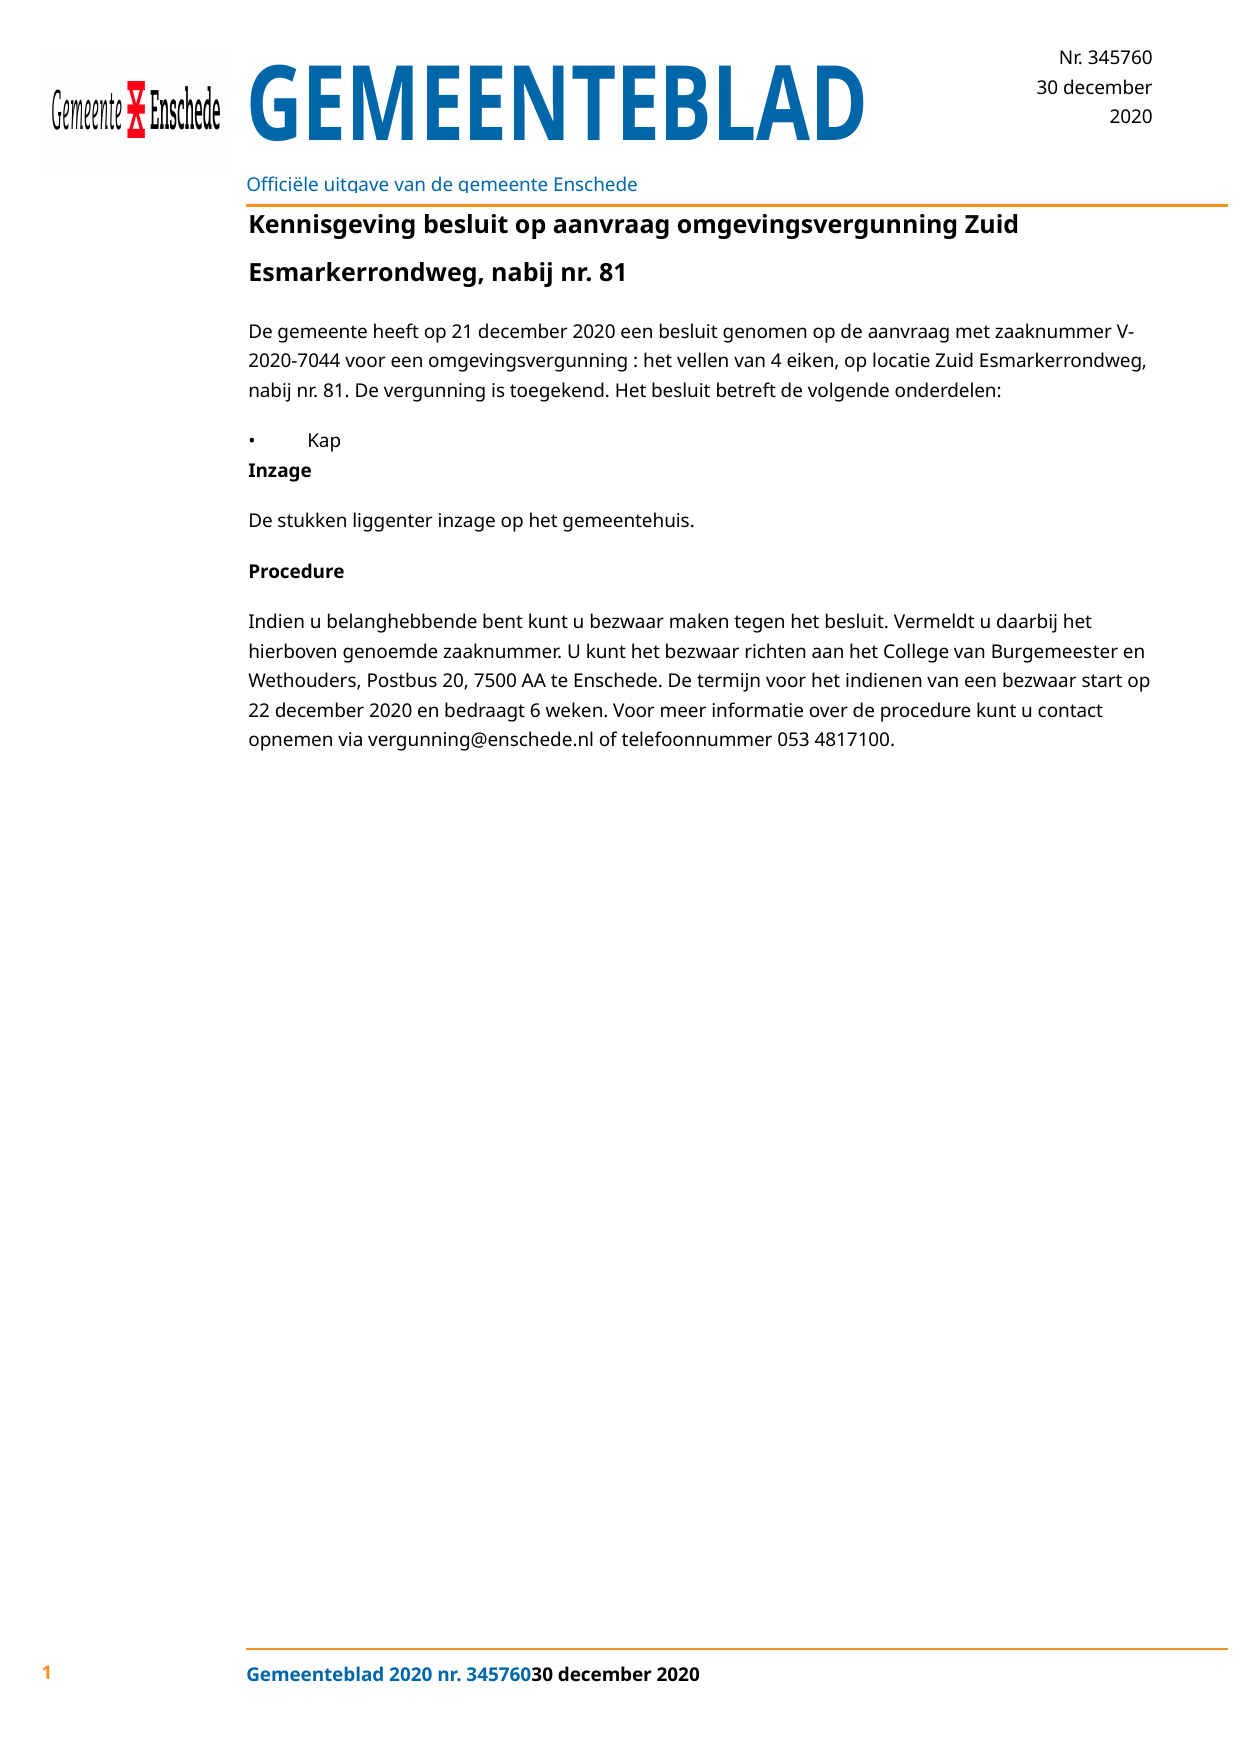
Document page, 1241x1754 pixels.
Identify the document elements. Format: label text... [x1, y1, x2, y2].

text Procedure [248, 558, 1152, 584]
text Indien u belanghebbende bent kunt u bezwaar maken tegen het besluit. Vermeldt u daarbij het hierboven genoemde zaaknummer. U kunt het bezwaar richten aan het College van Burgemees­ter en Wethouders, Postbus 20, 7500 AA te Enschede. De termijn voor het indienen van een bezwaar start op 22 december 2020 en bedraagt 6 weken. Voor meer informatie over de procedure kunt u contact opnemen via vergunning@enschede.nl of telefoonnummer 053 4817100. [248, 608, 1152, 752]
text Kennisgeving besluit op aanvraag omgevingsvergunning Zuid Esmarkerrondweg, nabij nr. 81 [248, 207, 1152, 288]
list Kap [248, 427, 1152, 453]
text De gemeente heeft op 21 december 2020 een besluit genomen op de aanvraag met zaaknummer V-2020-7044 voor een omgevingsvergunning : het vellen van 4 eiken, op locatie Zuid Esmarkerrondweg, nabij nr. 81. De vergunning is toegekend. Het besluit betreft de volgende onderdelen: [248, 318, 1152, 403]
text Inzage [248, 457, 1152, 483]
text De stukken liggenter inzage op het gemeentehuis. [248, 507, 1152, 533]
picture [41, 47, 231, 172]
